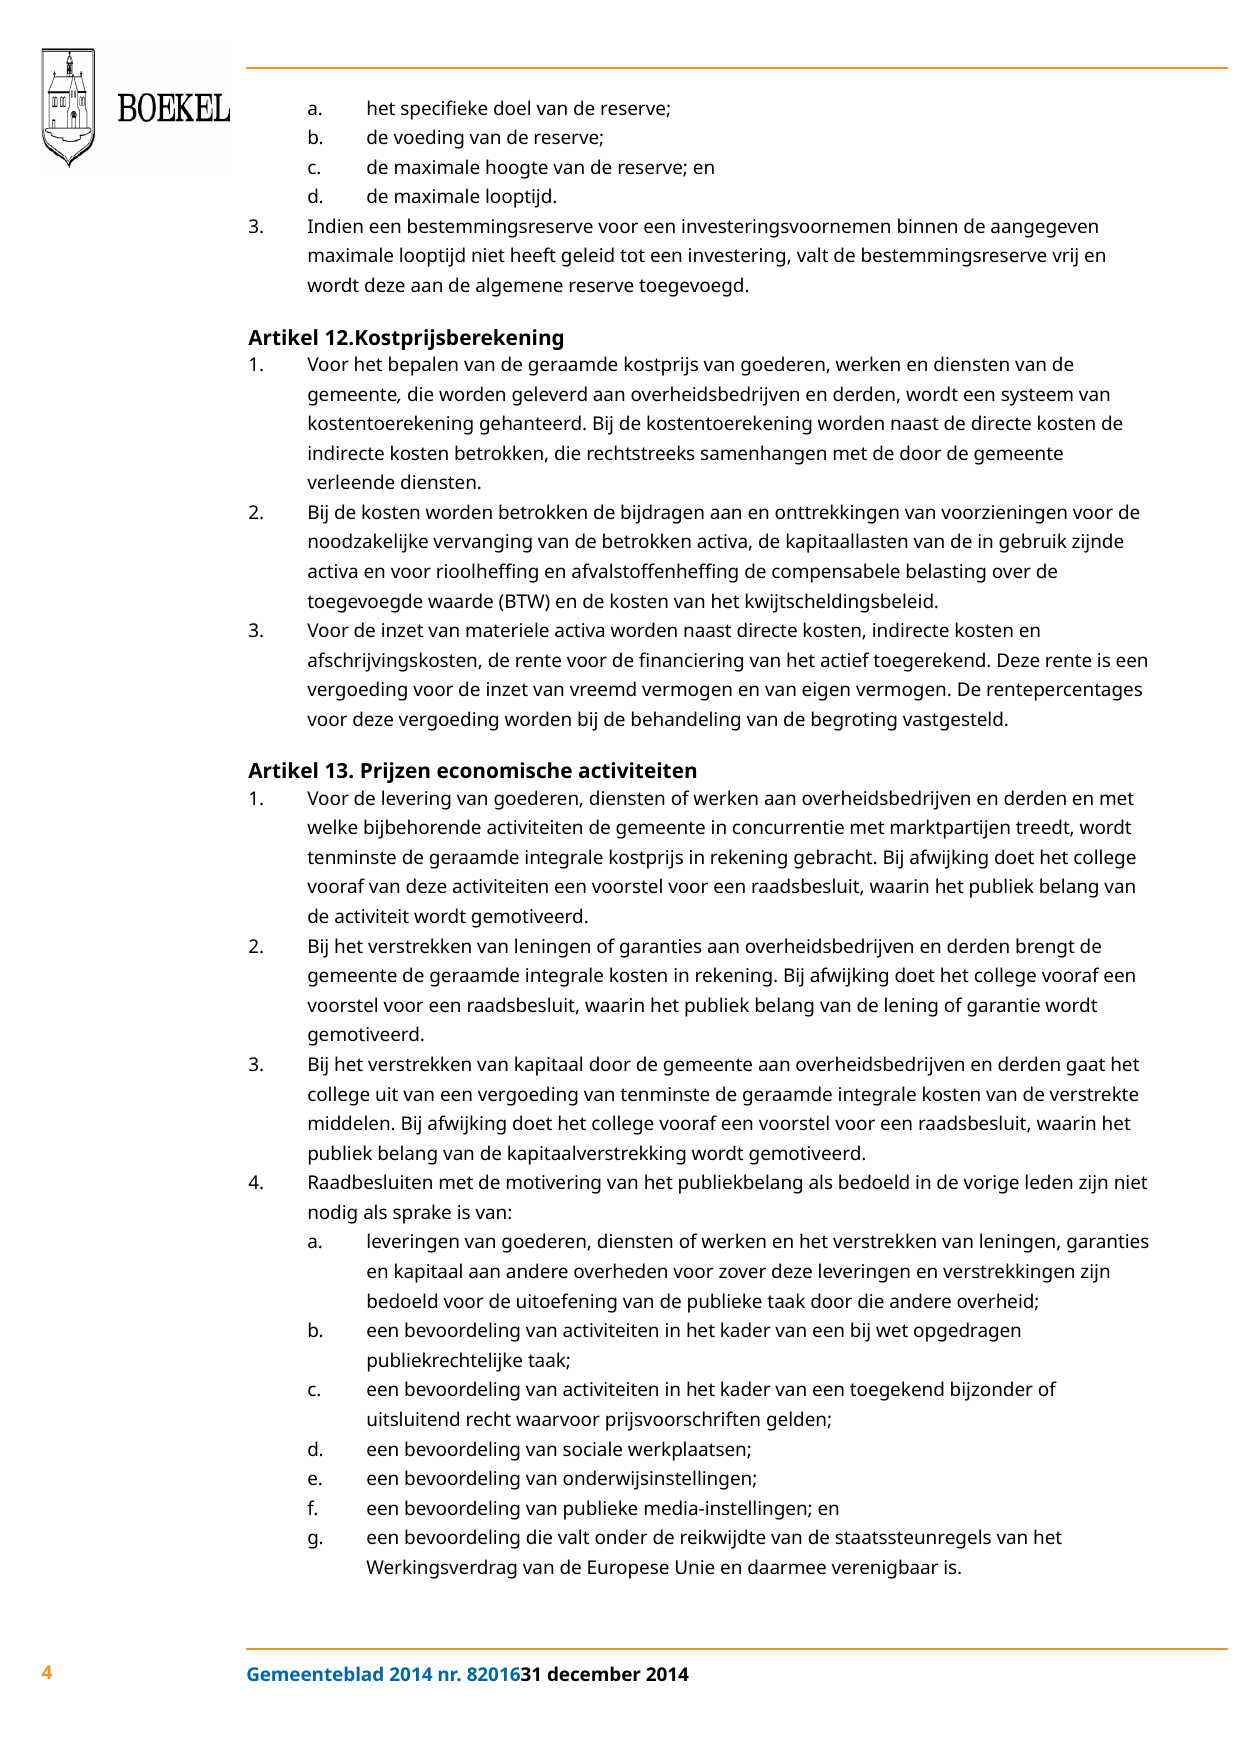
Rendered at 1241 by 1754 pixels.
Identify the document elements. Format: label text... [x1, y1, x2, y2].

list de voeding van de reserve; [307, 124, 1152, 150]
list Bij het verstrekken van leningen of garanties aan overheidsbedrijven en derden brengt de gemeente de geraamde integrale kosten in rekening. Bij afwijking doet het college vooraf een voorstel voor een raadsbesluit, waarin het publiek belang van de lening of garantie wordt gemotiveerd. [248, 933, 1152, 1047]
list Voor het bepalen van de geraamde kostprijs van goederen, werken en diensten van de gemeente, die worden geleverd aan overheidsbedrijven en derden, wordt een systeem van kostentoerekening gehanteerd. Bij de kostentoerekening worden naast de directe kosten de indirecte kosten betrokken, die rechtstreeks samenhangen met de door de gemeente verleende diensten. [248, 351, 1152, 495]
list een bevoordeling die valt onder de reikwijdte van de staatssteunregels van het Werkingsverdrag van de Europese Unie en daarmee verenigbaar is. [307, 1524, 1152, 1580]
list een bevoordeling van onderwijsinstellingen; [307, 1465, 1152, 1491]
list Voor de levering van goederen, diensten of werken aan overheidsbedrijven en derden en met welke bijbehorende activiteiten de gemeente in concurrentie met marktpartijen treedt, wordt tenminste de geraamde integrale kostprijs in rekening gebracht. Bij afwijking doet het college vooraf van deze activiteiten een voorstel voor een raadsbesluit, waarin het publiek belang van de activiteit wordt gemotiveerd. [248, 785, 1152, 929]
list een bevoordeling van publieke media-instellingen; en [307, 1495, 1152, 1521]
list een bevoordeling van activiteiten in het kader van een toegekend bijzonder of uitsluitend recht waarvoor prijsvoorschriften gelden; [307, 1377, 1152, 1432]
list de maximale hoogte van de reserve; en [307, 154, 1152, 180]
list het specifieke doel van de reserve; [307, 95, 1152, 121]
list Bij het verstrekken van kapitaal door de gemeente aan overheidsbedrijven en derden gaat het college uit van een vergoeding van tenminste de geraamde integrale kosten van de verstrekte middelen. Bij afwijking doet het college vooraf een voorstel voor een raadsbesluit, waarin het publiek belang van de kapitaalverstrekking wordt gemotiveerd. [248, 1051, 1152, 1166]
picture [41, 47, 231, 172]
list Voor de inzet van materiele activa worden naast directe kosten, indirecte kosten en afschrijvingskosten, de rente voor de financiering van het actief toegerekend. Deze rente is een vergoeding voor de inzet van vreemd vermogen en van eigen vermogen. De rentepercentages voor deze vergoeding worden bij de behandeling van de begroting vastgesteld. [248, 617, 1152, 732]
list de maximale looptijd. [307, 183, 1152, 209]
text Artikel 12.Kostprijsberekening [248, 323, 1152, 351]
list Bij de kosten worden betrokken de bijdragen aan en onttrekkingen van voorzieningen voor de noodzakelijke vervanging van de betrokken activa, de kapitaallasten van de in gebruik zijnde activa en voor rioolheffing en afvalstoffenheffing de compensabele belasting over de toegevoegde waarde (BTW) en de kosten van het kwijtscheldingsbeleid. [248, 499, 1152, 613]
list Raadbesluiten met de motivering van het publiekbelang als bedoeld in de vorige leden zijn niet nodig als sprake is van: [248, 1169, 1152, 1225]
list Indien een bestemmingsreserve voor een investeringsvoornemen binnen de aangegeven maximale looptijd niet heeft geleid tot een investering, valt de bestemmingsreserve vrij en wordt deze aan de algemene reserve toegevoegd. [248, 213, 1152, 298]
list een bevoordeling van sociale werkplaatsen; [307, 1436, 1152, 1462]
list een bevoordeling van activiteiten in het kader van een bij wet opgedragen publiekrechtelijke taak; [307, 1317, 1152, 1373]
text Artikel 13. Prijzen economische activiteiten [248, 757, 1152, 785]
list leveringen van goederen, diensten of werken en het verstrekken van leningen, garanties en kapitaal aan andere overheden voor zover deze leveringen en verstrekkingen zijn bedoeld voor de uitoefening van de publieke taak door die andere overheid; [307, 1229, 1152, 1314]
